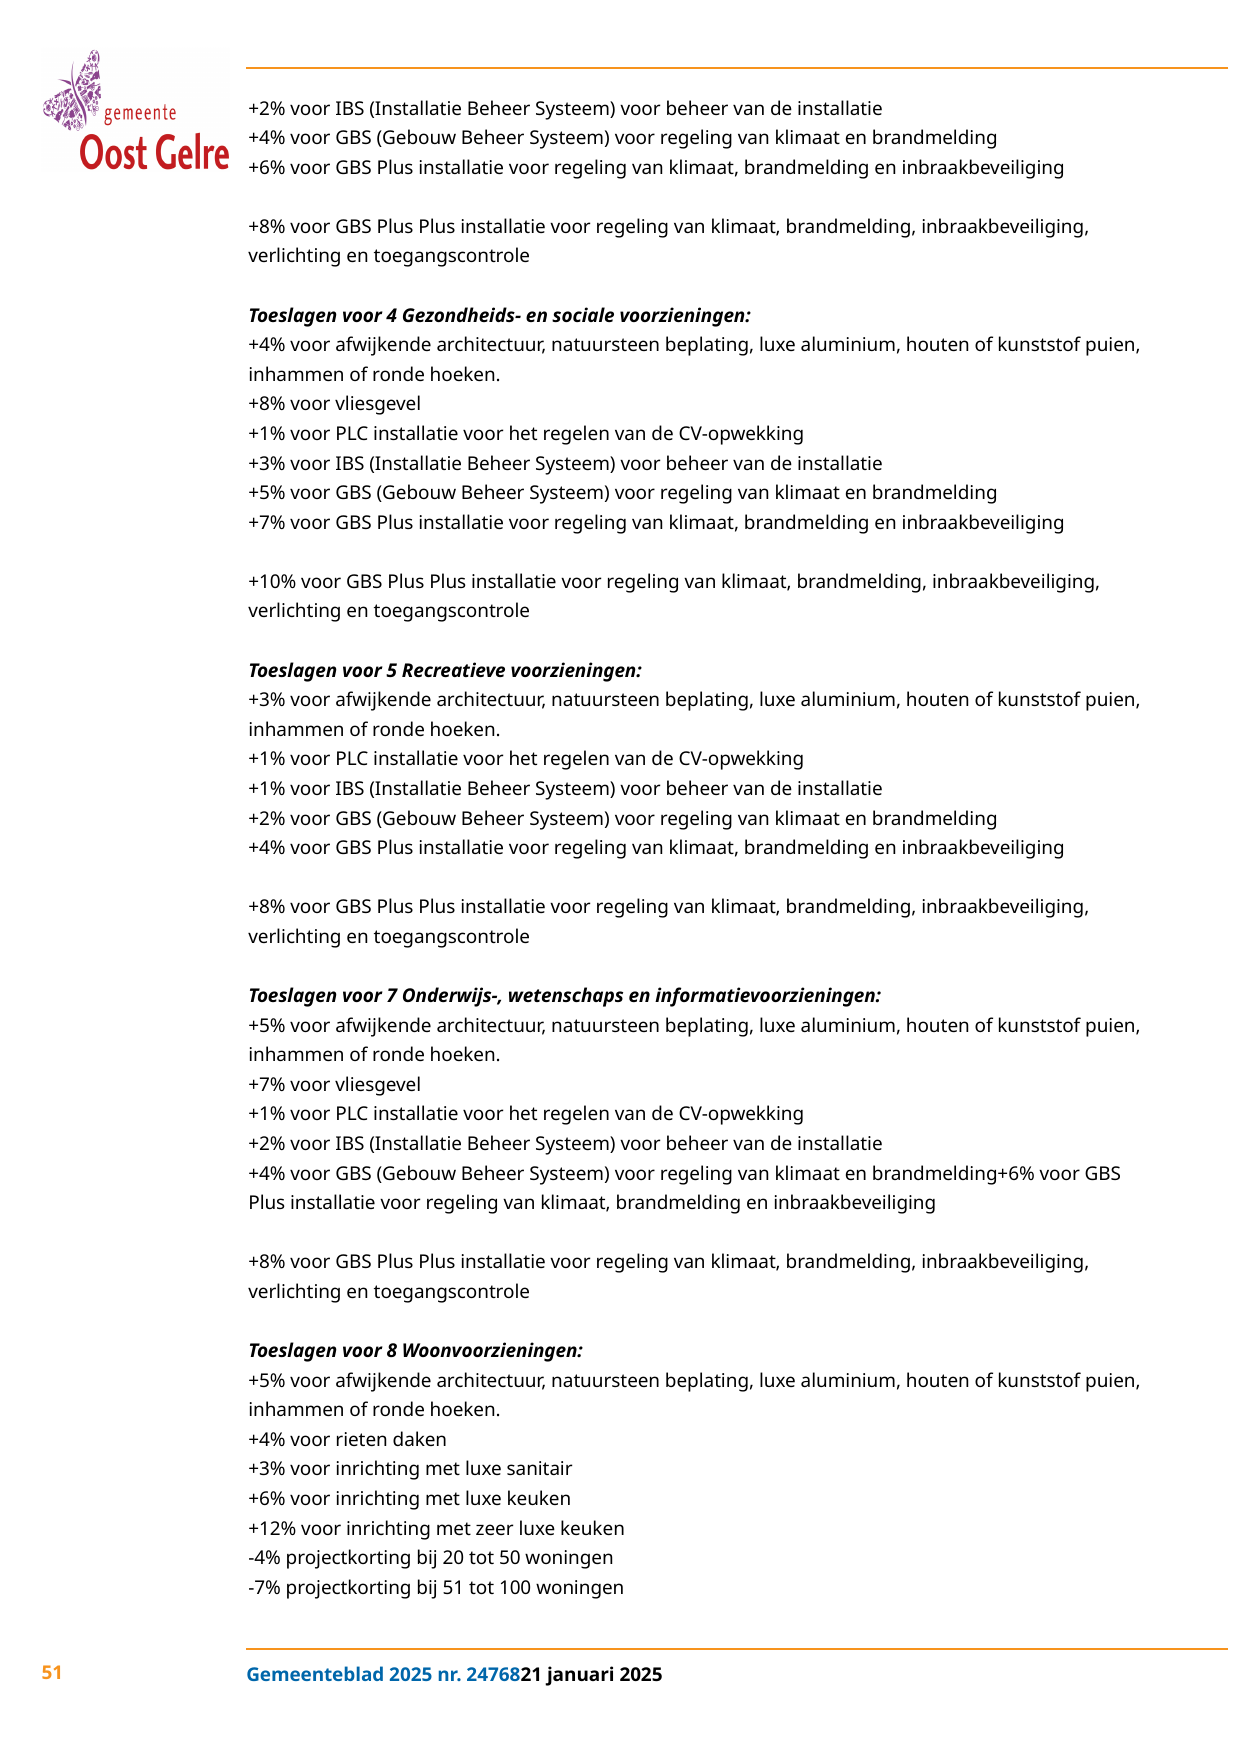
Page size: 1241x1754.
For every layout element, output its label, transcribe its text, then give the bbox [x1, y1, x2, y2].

text +1% voor PLC installatie voor het regelen van de CV-opwekking [248, 420, 1152, 446]
text +4% voor afwijkende architectuur, natuursteen beplating, luxe aluminium, houten of kunststof puien, inhammen of ronde hoeken. [248, 331, 1152, 387]
text Toeslagen voor 8 Woonvoorzieningen: [248, 1337, 1152, 1363]
text +1% voor PLC installatie voor het regelen van de CV-opwekking [248, 746, 1152, 771]
text +4% voor GBS (Gebouw Beheer Systeem) voor regeling van klimaat en brandmelding [248, 124, 1152, 150]
text +3% voor IBS (Installatie Beheer Systeem) voor beheer van de installatie [248, 450, 1152, 476]
text +8% voor GBS Plus Plus installatie voor regeling van klimaat, brandmelding, inbraakbeveiliging, verlichting en toegangscontrole [248, 893, 1152, 949]
picture [41, 47, 231, 172]
text +4% voor GBS Plus installatie voor regeling van klimaat, brandmelding en inbraakbeveiliging [248, 834, 1152, 860]
text +8% voor GBS Plus Plus installatie voor regeling van klimaat, brandmelding, inbraakbeveiliging, verlichting en toegangscontrole [248, 1248, 1152, 1304]
text +7% voor vliesgevel [248, 1071, 1152, 1097]
text +8% voor vliesgevel [248, 391, 1152, 416]
text +12% voor inrichting met zeer luxe keuken [248, 1515, 1152, 1541]
text Toeslagen voor 4 Gezondheids- en sociale voorzieningen: [248, 302, 1152, 328]
text +4% voor GBS (Gebouw Beheer Systeem) voor regeling van klimaat en brandmelding+6% voor GBS Plus installatie voor regeling van klimaat, brandmelding en inbraakbeveiliging [248, 1160, 1152, 1215]
text +2% voor GBS (Gebouw Beheer Systeem) voor regeling van klimaat en brandmelding [248, 805, 1152, 831]
text +5% voor GBS (Gebouw Beheer Systeem) voor regeling van klimaat en brandmelding [248, 479, 1152, 505]
text +7% voor GBS Plus installatie voor regeling van klimaat, brandmelding en inbraakbeveiliging [248, 509, 1152, 535]
text +3% voor inrichting met luxe sanitair [248, 1456, 1152, 1481]
text Toeslagen voor 5 Recreatieve voorzieningen: [248, 657, 1152, 683]
text +6% voor GBS Plus installatie voor regeling van klimaat, brandmelding en inbraakbeveiliging [248, 154, 1152, 180]
text +1% voor PLC installatie voor het regelen van de CV-opwekking [248, 1101, 1152, 1126]
text +5% voor afwijkende architectuur, natuursteen beplating, luxe aluminium, houten of kunststof puien, inhammen of ronde hoeken. [248, 1012, 1152, 1067]
text +2% voor IBS (Installatie Beheer Systeem) voor beheer van de installatie [248, 1130, 1152, 1156]
text +8% voor GBS Plus Plus installatie voor regeling van klimaat, brandmelding, inbraakbeveiliging, verlichting en toegangscontrole [248, 213, 1152, 268]
text +6% voor inrichting met luxe keuken [248, 1485, 1152, 1511]
text +10% voor GBS Plus Plus installatie voor regeling van klimaat, brandmelding, inbraakbeveiliging, verlichting en toegangscontrole [248, 568, 1152, 623]
text Toeslagen voor 7 Onderwijs-, wetenschaps en informatievoorzieningen: [248, 982, 1152, 1008]
text -7% projectkorting bij 51 tot 100 woningen [248, 1574, 1152, 1600]
text +4% voor rieten daken [248, 1426, 1152, 1452]
text +5% voor afwijkende architectuur, natuursteen beplating, luxe aluminium, houten of kunststof puien, inhammen of ronde hoeken. [248, 1367, 1152, 1422]
text +3% voor afwijkende architectuur, natuursteen beplating, luxe aluminium, houten of kunststof puien, inhammen of ronde hoeken. [248, 686, 1152, 742]
text -4% projectkorting bij 20 tot 50 woningen [248, 1544, 1152, 1570]
text +2% voor IBS (Installatie Beheer Systeem) voor beheer van de installatie [248, 95, 1152, 121]
text +1% voor IBS (Installatie Beheer Systeem) voor beheer van de installatie [248, 775, 1152, 801]
